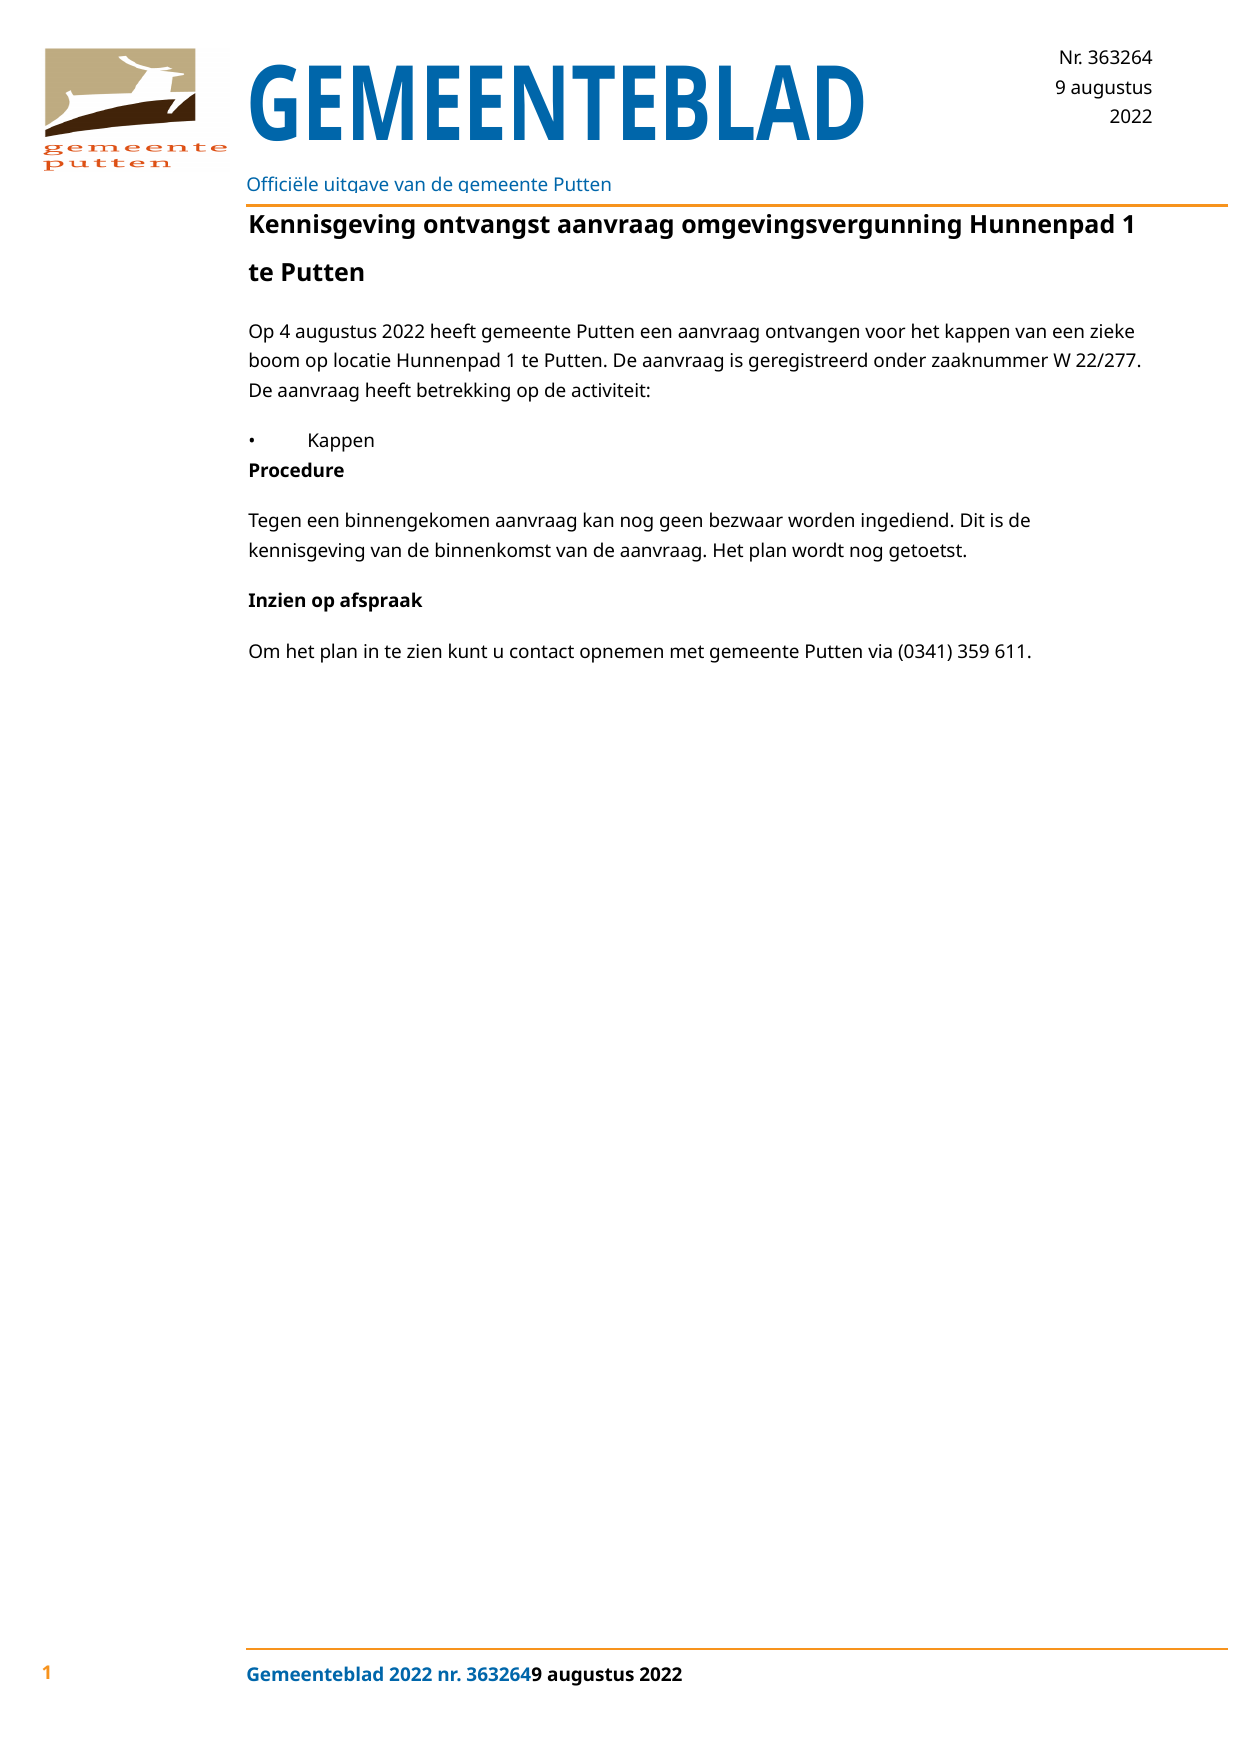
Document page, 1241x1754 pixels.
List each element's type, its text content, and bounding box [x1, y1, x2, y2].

text Procedure [248, 457, 1152, 483]
text Op 4 augustus 2022 heeft gemeente Putten een aanvraag ontvangen voor het kappen van een zieke boom op locatie Hunnenpad 1 te Putten. De aanvraag is geregistreerd onder zaaknummer W 22/277. De aanvraag heeft betrekking op de activiteit: [248, 318, 1152, 403]
text Inzien op afspraak [248, 587, 1152, 613]
list Kappen [248, 427, 1152, 453]
text Tegen een binnengekomen aanvraag kan nog geen bezwaar worden ingediend. Dit is de kennisgeving van de binnenkomst van de aanvraag. Het plan wordt nog getoetst. [248, 507, 1152, 563]
text Kennisgeving ontvangst aanvraag omgevingsvergunning Hunnenpad 1 te Putten [248, 207, 1152, 288]
picture [41, 47, 231, 172]
text Om het plan in te zien kunt u contact opnemen met gemeente Putten via (0341) 359 611. [248, 638, 1152, 664]
